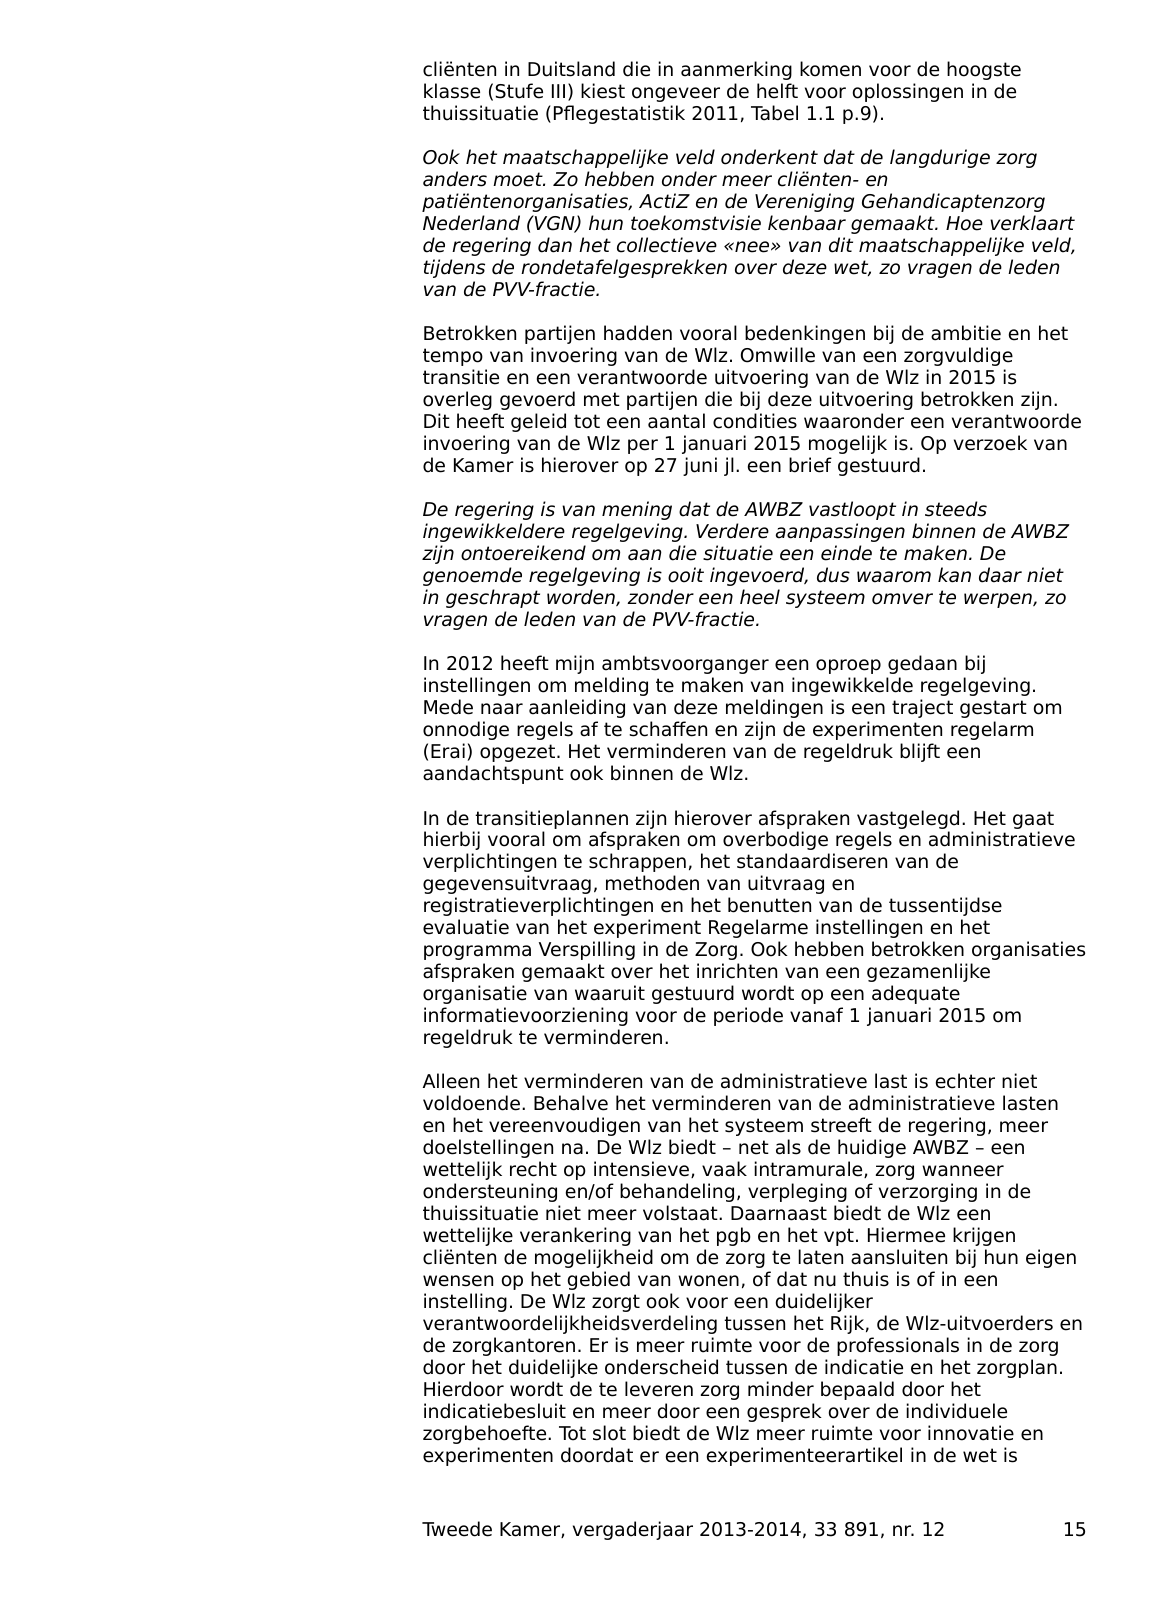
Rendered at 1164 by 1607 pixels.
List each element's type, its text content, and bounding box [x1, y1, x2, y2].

text De regering is van mening dat de AWBZ vastloopt in steeds ingewikkeldere regelgeving. Verdere aanpassingen binnen de AWBZ zijn ontoereikend om aan die situatie een einde te maken. De genoemde regelgeving is ooit ingevoerd, dus waarom kan daar niet in geschrapt worden, zonder een heel systeem omver te werpen, zo vragen de leden van de PVV-fractie. [422, 499, 1087, 631]
text In 2012 heeft mijn ambtsvoorganger een oproep gedaan bij instellingen om melding te maken van ingewikkelde regelgeving. Mede naar aanleiding van deze meldingen is een traject gestart om onnodige regels af te schaffen en zijn de experimenten regelarm (Erai) opgezet. Het verminderen van de regeldruk blijft een aandachtspunt ook binnen de Wlz. [422, 653, 1087, 785]
text Alleen het verminderen van de administratieve last is echter niet voldoende. Behalve het verminderen van de administratieve lasten en het vereenvoudigen van het systeem streeft de regering, meer doelstellingen na. De Wlz biedt – net als de huidige AWBZ – een wettelijk recht op intensieve, vaak intramurale, zorg wanneer ondersteuning en/of behandeling, verpleging of verzorging in de thuissituatie niet meer volstaat. Daarnaast biedt de Wlz een wettelijke verankering van het pgb en het vpt. Hiermee krijgen cliënten de mogelijkheid om de zorg te laten aansluiten bij hun eigen wensen op het gebied van wonen, of dat nu thuis is of in een instelling. De Wlz zorgt ook voor een duidelijker verantwoordelijkheidsverdeling tussen het Rijk, de Wlz-uitvoerders en de zorgkantoren. Er is meer ruimte voor de professionals in de zorg door het duidelijke onderscheid tussen de indicatie en het zorgplan. Hierdoor wordt de te leveren zorg minder bepaald door het indicatiebesluit en meer door een gesprek over de individuele zorgbehoefte. Tot slot biedt de Wlz meer ruimte voor innovatie en experimenten doordat er een experimenteerartikel in de wet is [422, 1071, 1087, 1467]
text Betrokken partijen hadden vooral bedenkingen bij de ambitie en het tempo van invoering van de Wlz. Omwille van een zorgvuldige transitie en een verantwoorde uitvoering van de Wlz in 2015 is overleg gevoerd met partijen die bij deze uitvoering betrokken zijn. Dit heeft geleid tot een aantal condities waaronder een verantwoorde invoering van de Wlz per 1 januari 2015 mogelijk is. Op verzoek van de Kamer is hierover op 27 juni jl. een brief gestuurd. [422, 323, 1087, 477]
text Ook het maatschappelijke veld onderkent dat de langdurige zorg anders moet. Zo hebben onder meer cliënten- en patiëntenorganisaties, ActiZ en de Vereniging Gehandicaptenzorg Nederland (VGN) hun toekomstvisie kenbaar gemaakt. Hoe verklaart de regering dan het collectieve «nee» van dit maatschappelijke veld, tijdens de rondetafelgesprekken over deze wet, zo vragen de leden van de PVV-fractie. [422, 147, 1087, 301]
text In de transitieplannen zijn hierover afspraken vastgelegd. Het gaat hierbij vooral om afspraken om overbodige regels en administratieve verplichtingen te schrappen, het standaardiseren van de gegevensuitvraag, methoden van uitvraag en registratieverplichtingen en het benutten van de tussentijdse evaluatie van het experiment Regelarme instellingen en het programma Verspilling in de Zorg. Ook hebben betrokken organisaties afspraken gemaakt over het inrichten van een gezamenlijke organisatie van waaruit gestuurd wordt op een adequate informatievoorziening voor de periode vanaf 1 januari 2015 om regeldruk te verminderen. [422, 807, 1087, 1049]
text cliënten in Duitsland die in aanmerking komen voor de hoogste klasse (Stufe III) kiest ongeveer de helft voor oplossingen in de thuissituatie (Pflegestatistik 2011, Tabel 1.1 p.9). [422, 59, 1087, 125]
